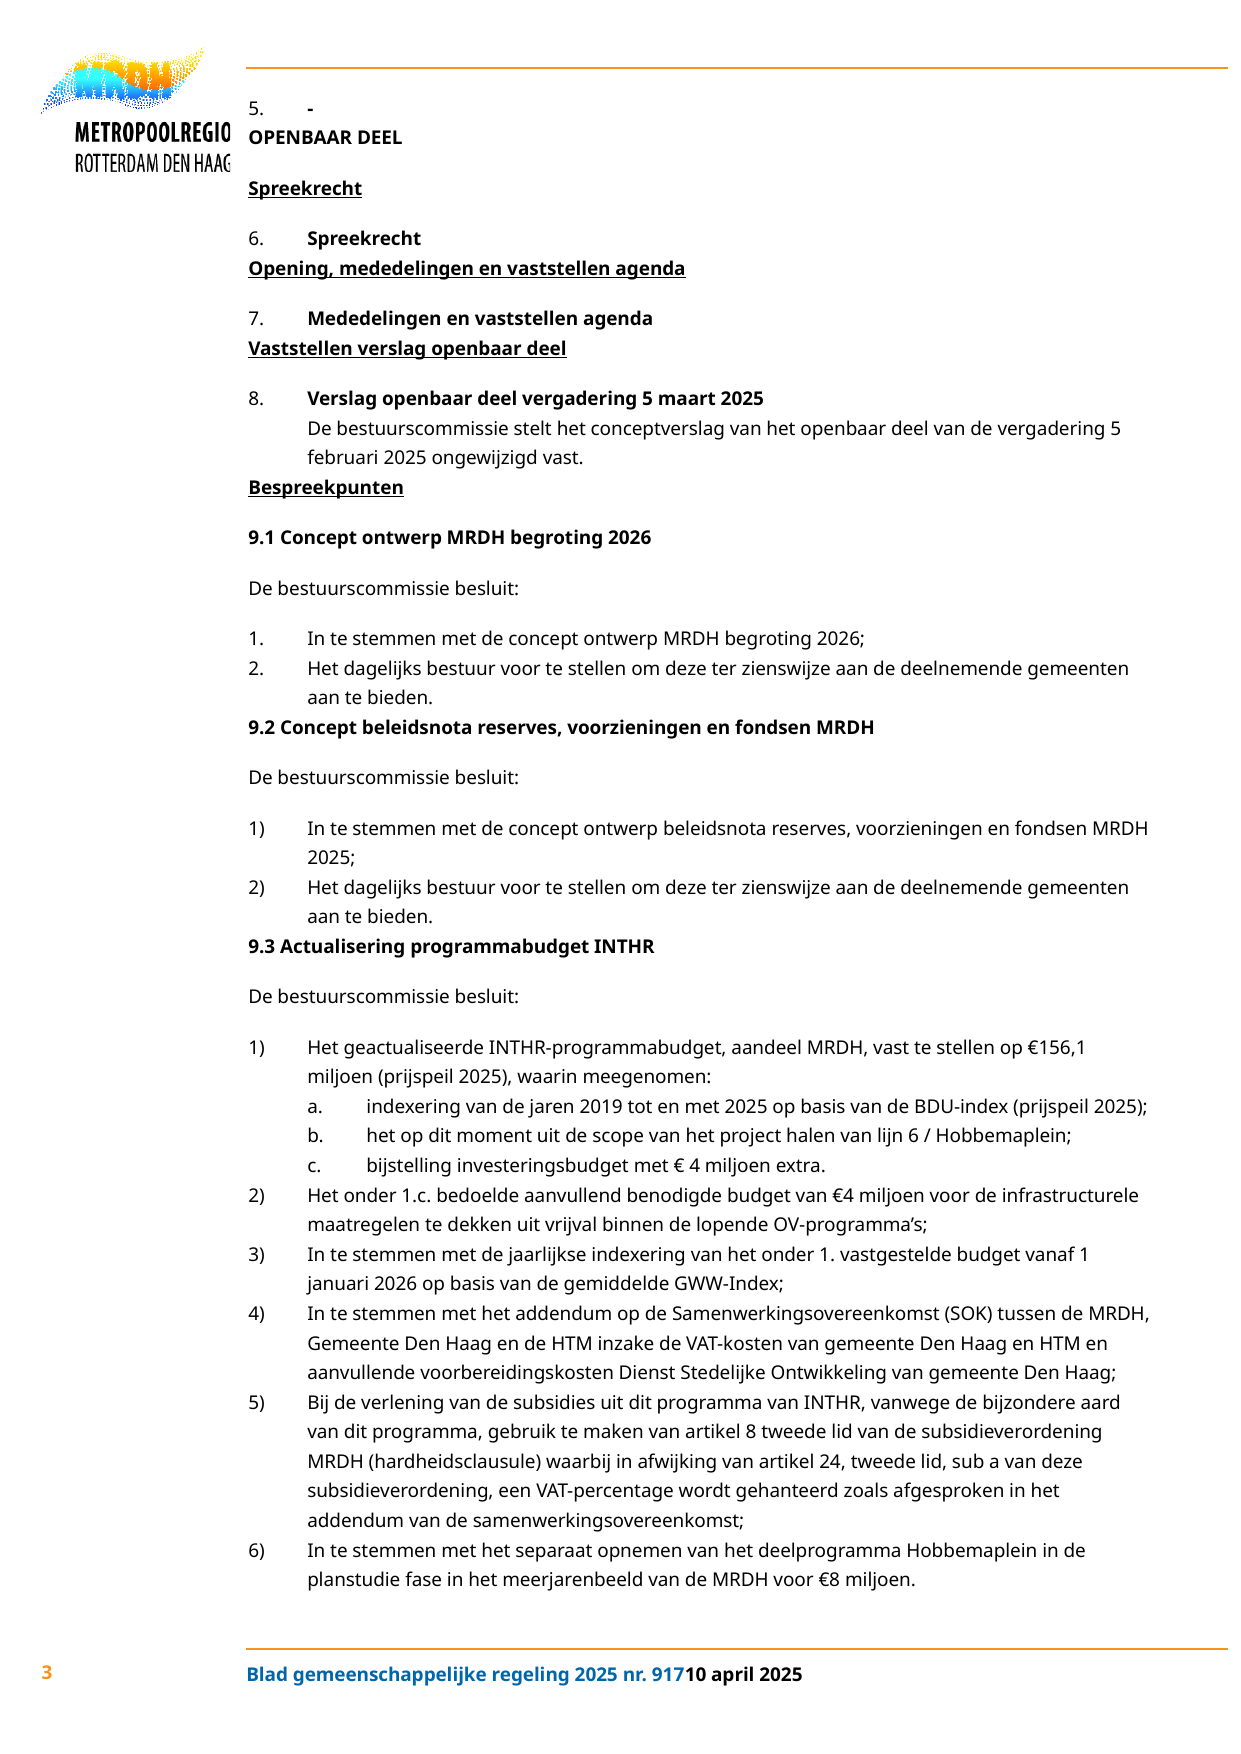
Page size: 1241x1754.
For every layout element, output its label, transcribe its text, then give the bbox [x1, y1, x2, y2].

text Opening, mededelingen en vaststellen agenda [248, 255, 1152, 281]
text Vaststellen verslag openbaar deel [248, 335, 1152, 361]
list Het onder 1.c. bedoelde aanvullend benodigde budget van €4 miljoen voor de infrastructurele maatregelen te dekken uit vrijval binnen de lopende OV-programma’s; [248, 1182, 1152, 1237]
text 9.2 Concept beleidsnota reserves, voorzieningen en fondsen MRDH [248, 714, 1152, 740]
list In te stemmen met de concept ontwerp beleidsnota reserves, voorzieningen en fondsen MRDH 2025; [248, 815, 1152, 870]
list Het dagelijks bestuur voor te stellen om deze ter zienswijze aan de deelnemende gemeenten aan te bieden. [248, 874, 1152, 929]
picture [41, 47, 231, 172]
list - [248, 95, 1152, 121]
text De bestuurscommissie besluit: [248, 983, 1152, 1009]
text 9.3 Actualisering programmabudget INTHR [248, 933, 1152, 959]
list Spreekrecht [248, 225, 1152, 251]
list Bij de verlening van de subsidies uit dit programma van INTHR, vanwege de bijzondere aard van dit programma, gebruik te maken van artikel 8 tweede lid van de subsidieverordening MRDH (hardheidsclausule) waarbij in afwijking van artikel 24, tweede lid, sub a van deze subsidieverordening, een VAT-percentage wordt gehanteerd zoals afgesproken in het addendum van de samenwerkingsovereenkomst; [248, 1389, 1152, 1533]
list Het dagelijks bestuur voor te stellen om deze ter zienswijze aan de deelnemende gemeenten aan te bieden. [248, 655, 1152, 710]
text Spreekrecht [248, 175, 1152, 201]
list In te stemmen met de jaarlijkse indexering van het onder 1. vastgestelde budget vanaf 1 januari 2026 op basis van de gemiddelde GWW-Index; [248, 1241, 1152, 1296]
list De bestuurscommissie stelt het conceptverslag van het openbaar deel van de vergadering 5 februari 2025 ongewijzigd vast. [248, 415, 1152, 470]
list bijstelling investeringsbudget met € 4 miljoen extra. [307, 1152, 1152, 1178]
list het op dit moment uit de scope van het project halen van lijn 6 / Hobbemaplein; [307, 1123, 1152, 1148]
text OPENBAAR DEEL [248, 124, 1152, 150]
list Het geactualiseerde INTHR-programmabudget, aandeel MRDH, vast te stellen op €156,1 miljoen (prijspeil 2025), waarin meegenomen: [248, 1034, 1152, 1089]
text De bestuurscommissie besluit: [248, 764, 1152, 790]
text Bespreekpunten [248, 474, 1152, 500]
text 9.1 Concept ontwerp MRDH begroting 2026 [248, 524, 1152, 550]
list In te stemmen met het separaat opnemen van het deelprogramma Hobbemaplein in de planstudie fase in het meerjarenbeeld van de MRDH voor €8 miljoen. [248, 1537, 1152, 1592]
list In te stemmen met de concept ontwerp MRDH begroting 2026; [248, 625, 1152, 651]
list Verslag openbaar deel vergadering 5 maart 2025 [248, 385, 1152, 411]
text De bestuurscommissie besluit: [248, 575, 1152, 601]
list In te stemmen met het addendum op de Samenwerkingsovereenkomst (SOK) tussen de MRDH, Gemeente Den Haag en de HTM inzake de VAT-kosten van gemeente Den Haag en HTM en aanvullende voorbereidingskosten Dienst Stedelijke Ontwikkeling van gemeente Den Haag; [248, 1300, 1152, 1385]
list Mededelingen en vaststellen agenda [248, 305, 1152, 331]
list indexering van de jaren 2019 tot en met 2025 op basis van de BDU-index (prijspeil 2025); [307, 1093, 1152, 1119]
